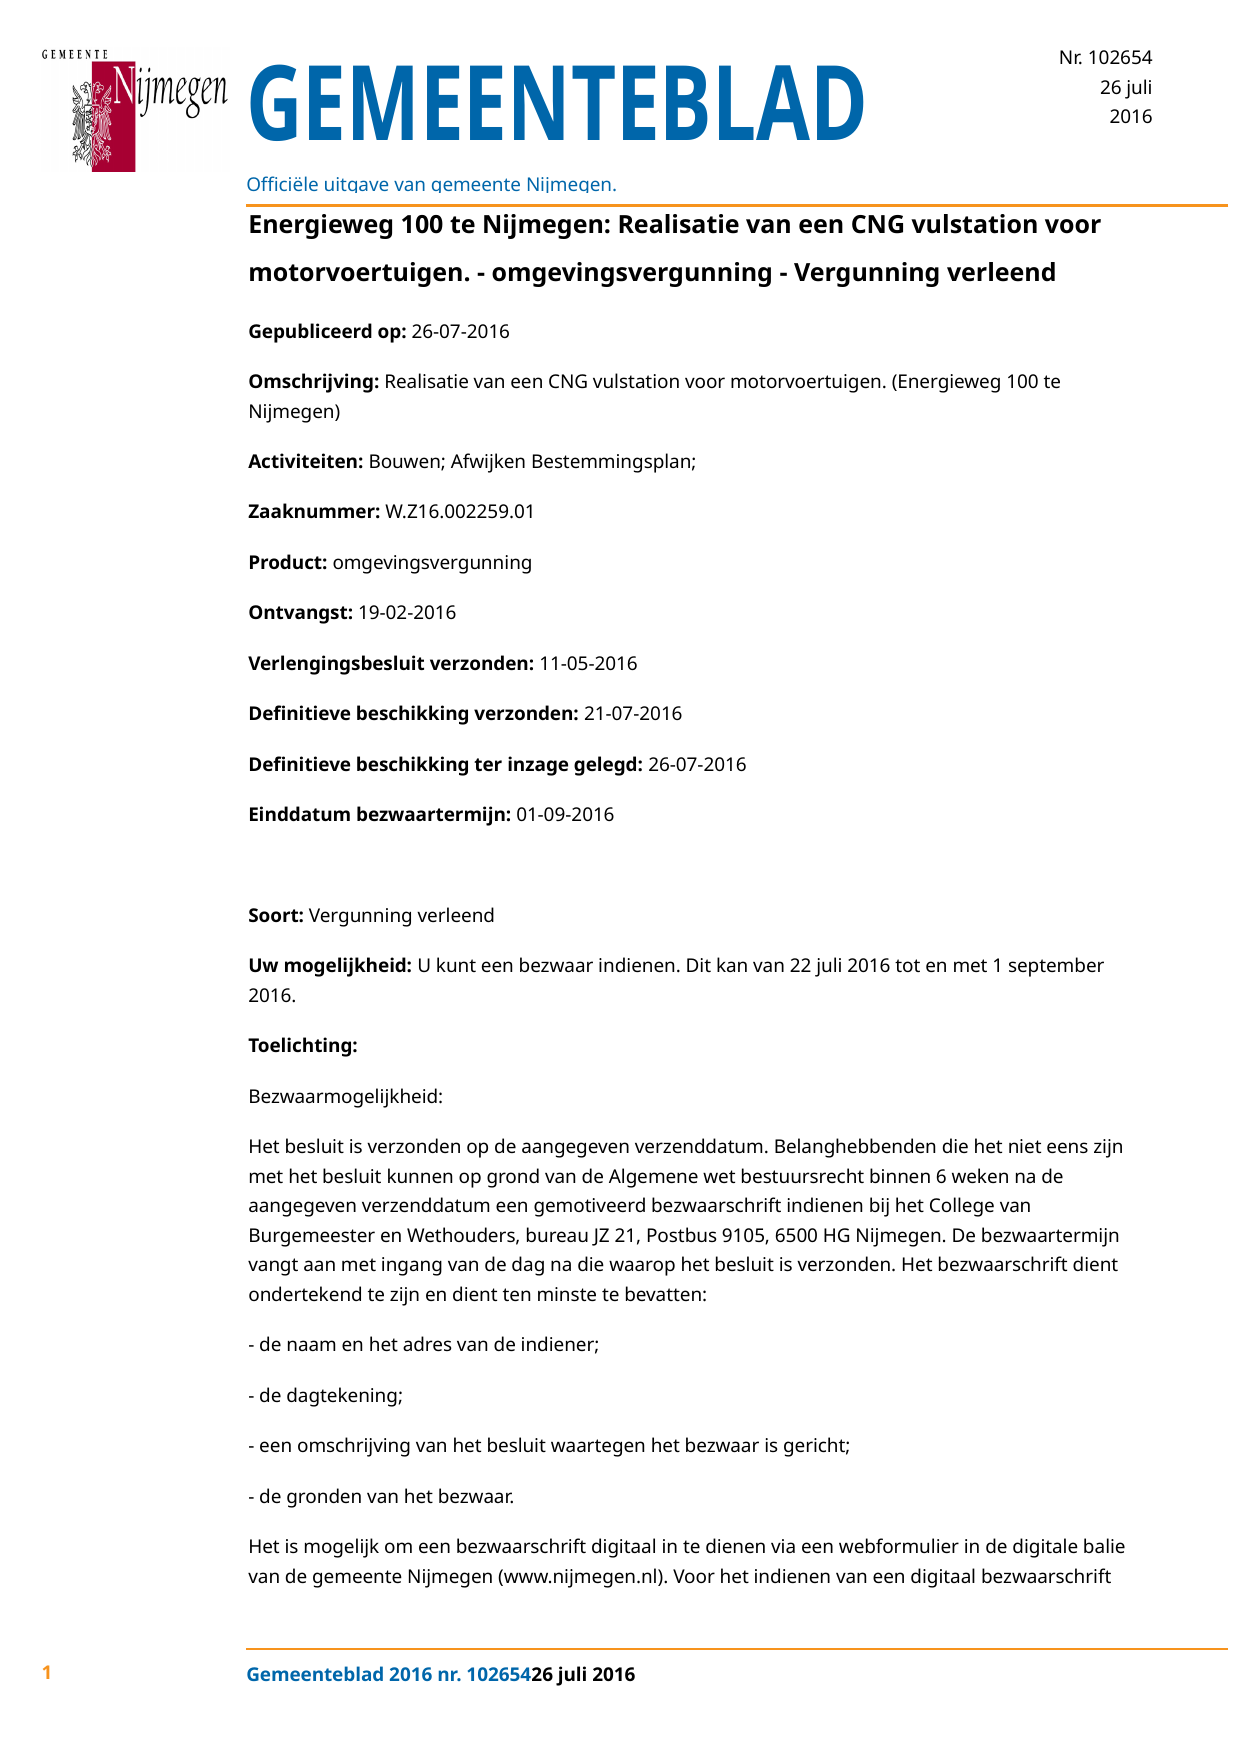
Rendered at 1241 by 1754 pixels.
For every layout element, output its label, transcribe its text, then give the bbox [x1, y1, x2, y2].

text Gepubliceerd op: 26-07-2016 [248, 318, 1152, 344]
text Verlengingsbesluit verzonden: 11-05-2016 [248, 650, 1152, 676]
text - de gronden van het bezwaar. [248, 1483, 1152, 1509]
text Het besluit is verzonden op de aangegeven verzenddatum. Belanghebbenden die het niet eens zijn met het besluit kunnen op grond van de Algemene wet bestuursrecht binnen 6 weken na de aangegeven verzenddatum een gemotiveerd bezwaarschrift indienen bij het College van Burgemeester en Wethouders, bureau JZ 21, Postbus 9105, 6500 HG Nijmegen. De bezwaartermijn vangt aan met ingang van de dag na die waarop het besluit is verzonden. Het bezwaarschrift dient ondertekend te zijn en dient ten minste te bevatten: [248, 1133, 1152, 1307]
picture [41, 47, 231, 172]
text - een omschrijving van het besluit waartegen het bezwaar is gericht; [248, 1432, 1152, 1458]
text Bezwaarmogelijkheid: [248, 1083, 1152, 1109]
text Einddatum bezwaartermijn: 01-09-2016 [248, 801, 1152, 827]
text - de dagtekening; [248, 1382, 1152, 1408]
text Het is mogelijk om een bezwaarschrift digitaal in te dienen via een webformulier in de digitale balie van de gemeente Nijmegen (www.nijmegen.nl). Voor het indienen van een digitaal bezwaarschrift [248, 1533, 1152, 1589]
text Product: omgevingsvergunning [248, 549, 1152, 575]
text Uw mogelijkheid: U kunt een bezwaar indienen. Dit kan van 22 juli 2016 tot en met 1 september 2016. [248, 952, 1152, 1008]
text Soort: Vergunning verleend [248, 902, 1152, 928]
text Ontvangst: 19-02-2016 [248, 599, 1152, 625]
text - de naam en het adres van de indiener; [248, 1332, 1152, 1357]
text Zaaknummer: W.Z16.002259.01 [248, 499, 1152, 524]
text Omschrijving: Realisatie van een CNG vulstation voor motorvoertuigen. (Energieweg 100 te Nijmegen) [248, 368, 1152, 424]
text Definitieve beschikking ter inzage gelegd: 26-07-2016 [248, 751, 1152, 777]
text Toelichting: [248, 1032, 1152, 1058]
text Activiteiten: Bouwen; Afwijken Bestemmingsplan; [248, 448, 1152, 474]
text Energieweg 100 te Nijmegen: Realisatie van een CNG vulstation voor motorvoertuigen. - omgevingsvergunning - Vergunning verleend [248, 207, 1152, 288]
text Definitieve beschikking verzonden: 21-07-2016 [248, 700, 1152, 726]
